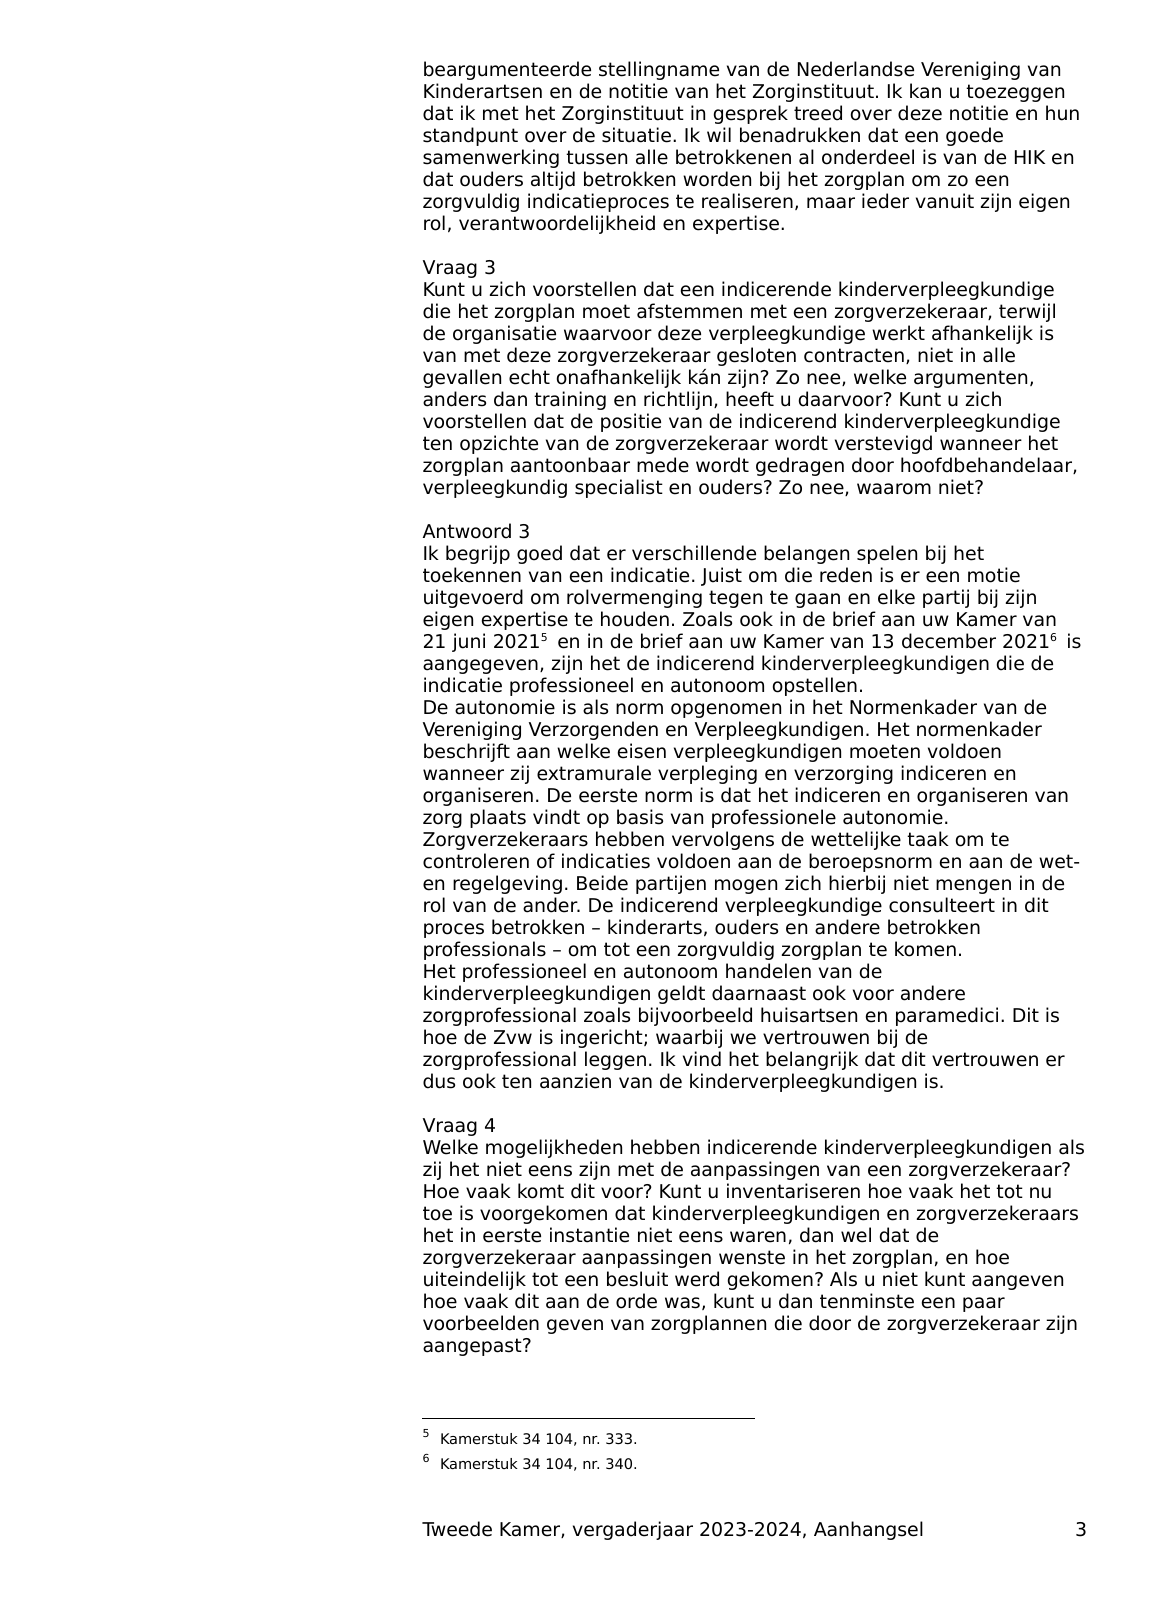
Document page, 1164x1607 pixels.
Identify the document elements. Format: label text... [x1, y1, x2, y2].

text Vraag 4 [422, 1115, 1087, 1137]
text Antwoord 3 [422, 521, 1087, 543]
text Ik begrijp goed dat er verschillende belangen spelen bij het toekennen van een indicatie. Juist om die reden is er een motie uitgevoerd om rolvermenging tegen te gaan en elke partij bij zijn eigen expertise te houden. Zoals ook in de brief aan uw Kamer van 21 juni 2021 en in de brief aan uw Kamer van 13 december 2021 is aangegeven, zijn het de indicerend kinderverpleegkundigen die de indicatie professioneel en autonoom opstellen. [422, 543, 1087, 697]
text Kunt u zich voorstellen dat een indicerende kinderverpleegkundige die het zorgplan moet afstemmen met een zorgverzekeraar, terwijl de organisatie waarvoor deze verpleegkundige werkt afhankelijk is van met deze zorgverzekeraar gesloten contracten, niet in alle gevallen echt onafhankelijk kán zijn? Zo nee, welke argumenten, anders dan training en richtlijn, heeft u daarvoor? Kunt u zich voorstellen dat de positie van de indicerend kinderverpleegkundige ten opzichte van de zorgverzekeraar wordt verstevigd wanneer het zorgplan aantoonbaar mede wordt gedragen door hoofdbehandelaar, verpleegkundig specialist en ouders? Zo nee, waarom niet? [422, 279, 1087, 499]
text Vraag 3 [422, 257, 1087, 279]
text beargumenteerde stellingname van de Nederlandse Vereniging van Kinderartsen en de notitie van het Zorginstituut. Ik kan u toezeggen dat ik met het Zorginstituut in gesprek treed over deze notitie en hun standpunt over de situatie. Ik wil benadrukken dat een goede samenwerking tussen alle betrokkenen al onderdeel is van de HIK en dat ouders altijd betrokken worden bij het zorgplan om zo een zorgvuldig indicatieproces te realiseren, maar ieder vanuit zijn eigen rol, verantwoordelijkheid en expertise. [422, 59, 1087, 235]
text Kamerstuk 34 104, nr. 340. [422, 1452, 1087, 1474]
text Zorgverzekeraars hebben vervolgens de wettelijke taak om te controleren of indicaties voldoen aan de beroepsnorm en aan de wet- en regelgeving. Beide partijen mogen zich hierbij niet mengen in de rol van de ander. De indicerend verpleegkundige consulteert in dit proces betrokken – kinderarts, ouders en andere betrokken professionals – om tot een zorgvuldig zorgplan te komen. [422, 829, 1087, 961]
text De autonomie is als norm opgenomen in het Normenkader van de Vereniging Verzorgenden en Verpleegkundigen. Het normenkader beschrijft aan welke eisen verpleegkundigen moeten voldoen wanneer zij extramurale verpleging en verzorging indiceren en organiseren. De eerste norm is dat het indiceren en organiseren van zorg plaats vindt op basis van professionele autonomie. [422, 697, 1087, 829]
text Welke mogelijkheden hebben indicerende kinderverpleegkundigen als zij het niet eens zijn met de aanpassingen van een zorgverzekeraar? Hoe vaak komt dit voor? Kunt u inventariseren hoe vaak het tot nu toe is voorgekomen dat kinderverpleegkundigen en zorgverzekeraars het in eerste instantie niet eens waren, dan wel dat de zorgverzekeraar aanpassingen wenste in het zorgplan, en hoe uiteindelijk tot een besluit werd gekomen? Als u niet kunt aangeven hoe vaak dit aan de orde was, kunt u dan tenminste een paar voorbeelden geven van zorgplannen die door de zorgverzekeraar zijn aangepast? [422, 1137, 1087, 1356]
text Kamerstuk 34 104, nr. 333. [422, 1427, 1087, 1449]
text Het professioneel en autonoom handelen van de kinderverpleegkundigen geldt daarnaast ook voor andere zorgprofessional zoals bijvoorbeeld huisartsen en paramedici. Dit is hoe de Zvw is ingericht; waarbij we vertrouwen bij de zorgprofessional leggen. Ik vind het belangrijk dat dit vertrouwen er dus ook ten aanzien van de kinderverpleegkundigen is. [422, 961, 1087, 1092]
